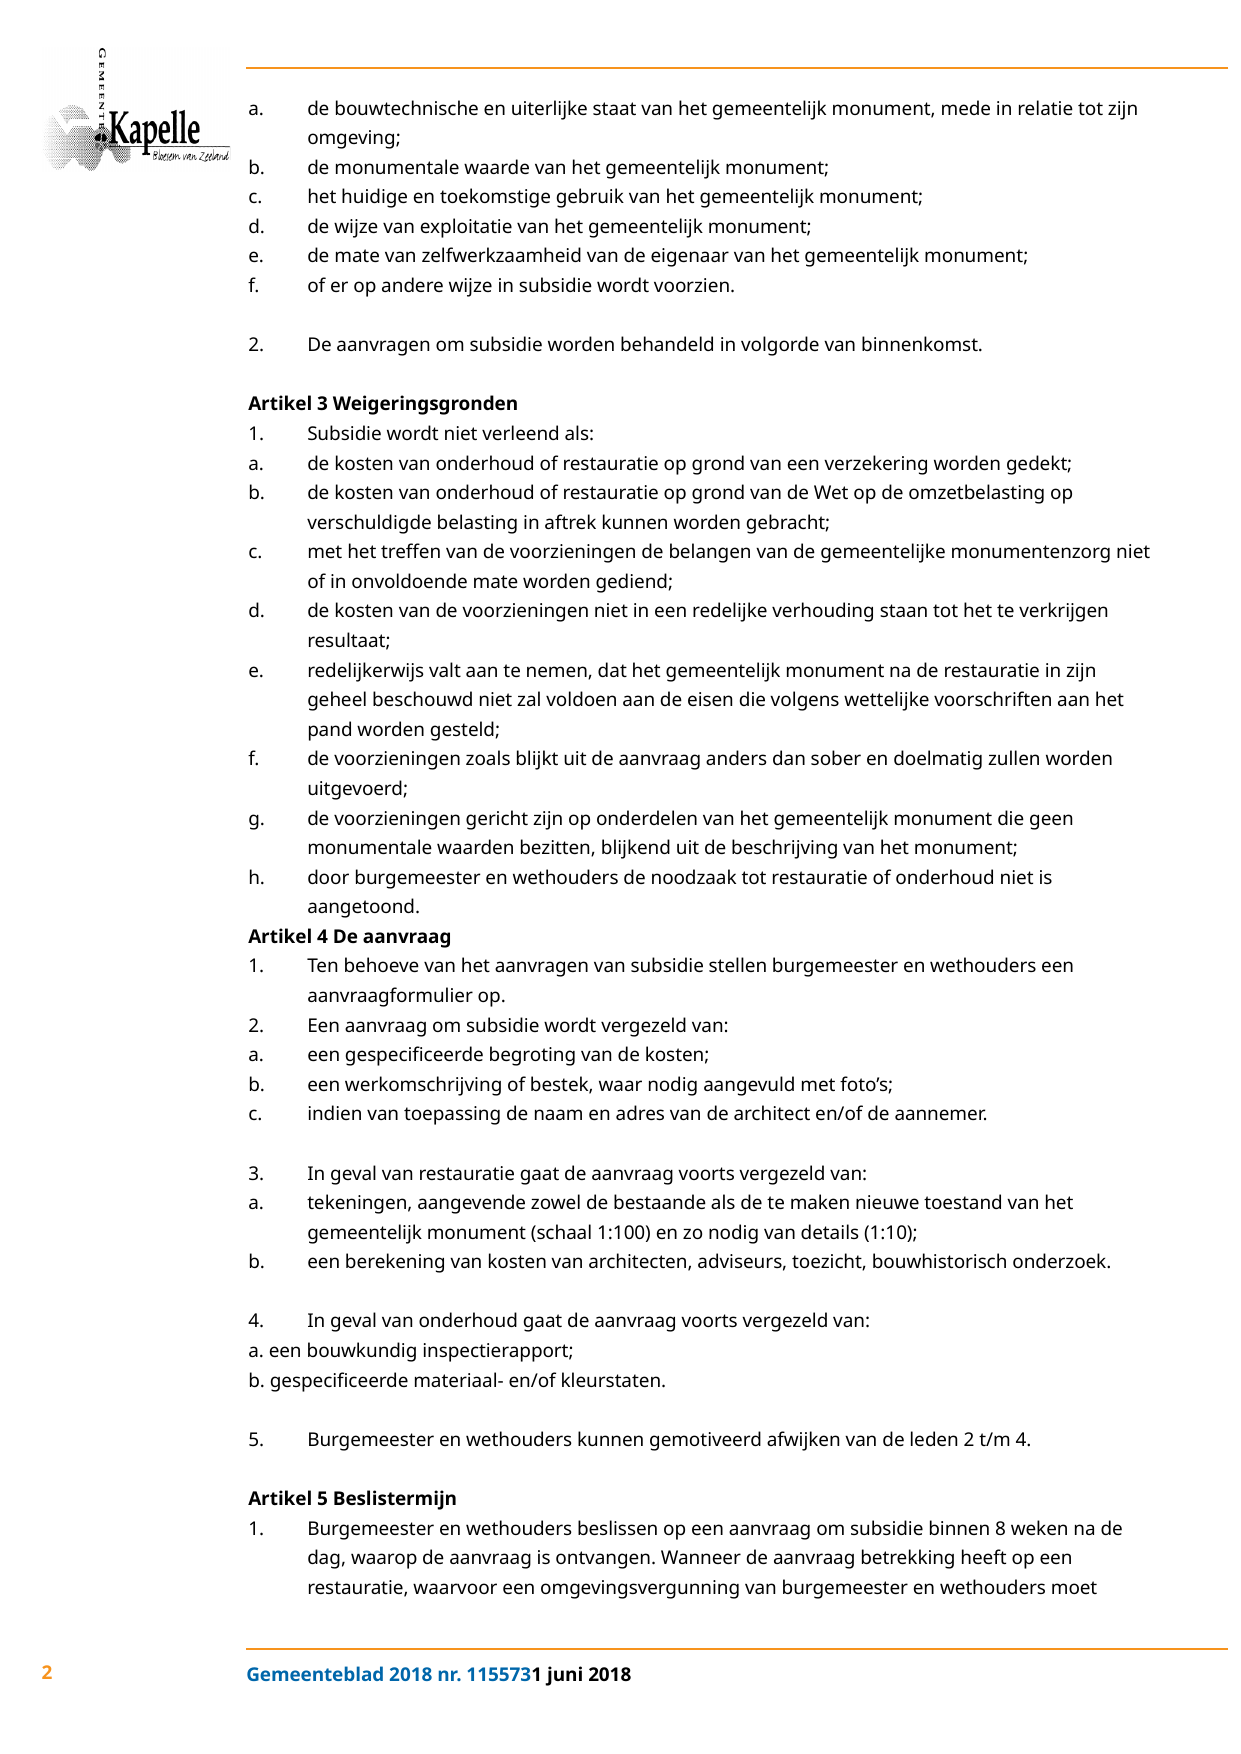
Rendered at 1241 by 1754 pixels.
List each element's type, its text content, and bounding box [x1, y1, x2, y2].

text Artikel 4 De aanvraag [248, 923, 1152, 949]
list tekeningen, aangevende zowel de bestaande als de te maken nieuwe toestand van het gemeentelijk monument (schaal 1:100) en zo nodig van details (1:10); [248, 1189, 1152, 1245]
text Artikel 5 Beslistermijn [248, 1485, 1152, 1511]
list de voorzieningen zoals blijkt uit de aanvraag anders dan sober en doelmatig zullen worden uitgevoerd; [248, 746, 1152, 801]
list Subsidie wordt niet verleend als: [248, 420, 1152, 446]
list de kosten van onderhoud of restauratie op grond van een verzekering worden gedekt; [248, 450, 1152, 476]
list de mate van zelfwerkzaamheid van de eigenaar van het gemeentelijk monument; [248, 243, 1152, 268]
list De aanvragen om subsidie worden behandeld in volgorde van binnenkomst. [248, 331, 1152, 357]
list Ten behoeve van het aanvragen van subsidie stellen burgemeester en wethouders een aanvraagformulier op. [248, 953, 1152, 1008]
list Een aanvraag om subsidie wordt vergezeld van: [248, 1012, 1152, 1038]
list In geval van restauratie gaat de aanvraag voorts vergezeld van: [248, 1160, 1152, 1186]
list Burgemeester en wethouders kunnen gemotiveerd afwijken van de leden 2 t/m 4. [248, 1426, 1152, 1452]
list Burgemeester en wethouders beslissen op een aanvraag om subsidie binnen 8 weken na de dag, waarop de aanvraag is ontvangen. Wanneer de aanvraag betrekking heeft op een restauratie, waarvoor een omgevingsvergunning van burgemeester en wethouders moet [248, 1515, 1152, 1600]
list met het treffen van de voorzieningen de belangen van de gemeentelijke monumentenzorg niet of in onvoldoende mate worden gediend; [248, 538, 1152, 594]
list een berekening van kosten van architecten, adviseurs, toezicht, bouwhistorisch onderzoek. [248, 1248, 1152, 1274]
list de monumentale waarde van het gemeentelijk monument; [248, 154, 1152, 180]
list indien van toepas­sing de naam en adres van de architect en/of de aannemer. [248, 1101, 1152, 1126]
list door burgemeester en wethouders de noodzaak tot restauratie of onderhoud niet is aangetoond. [248, 864, 1152, 919]
picture [41, 47, 231, 172]
list het huidige en toekomstige gebruik van het gemeentelijk monument; [248, 183, 1152, 209]
text Artikel 3 Weigeringsgronden [248, 391, 1152, 416]
list een gespecificeerde begroting van de kosten; [248, 1041, 1152, 1067]
list In geval van onderhoud gaat de aanvraag voorts vergezeld van: [248, 1308, 1152, 1333]
list de kosten van onderhoud of restauratie op grond van de Wet op de omzetbelasting op verschuldigde belasting in aftrek kunnen worden gebracht; [248, 479, 1152, 535]
list een werkomschrijving of bestek, waar nodig aangevuld met foto’s; [248, 1071, 1152, 1097]
list de voorzieningen gericht zijn op onderdelen van het gemeentelijk monument die geen monumentale waarden bezitten, blijkend uit de beschrijving van het monument; [248, 805, 1152, 860]
list de kosten van de voorzieningen niet in een redelijke verhouding staan tot het te verkrijgen resultaat; [248, 598, 1152, 653]
text b. gespecificeerde materiaal- en/of kleurstaten. [248, 1367, 1152, 1393]
text a. een bouwkundig inspectierapport; [248, 1337, 1152, 1363]
list redelijkerwijs valt aan te nemen, dat het gemeentelijk monument na de restauratie in zijn geheel beschouwd niet zal voldoen aan de eisen die volgens wettelijke voorschriften aan het pand worden gesteld; [248, 657, 1152, 742]
list de wijze van exploitatie van het gemeentelijk monument; [248, 213, 1152, 239]
list de bouwtechnische en uiterlijke staat van het gemeentelijk monument, mede in relatie tot zijn omgeving; [248, 95, 1152, 150]
list of er op andere wijze in subsidie wordt voorzien. [248, 272, 1152, 298]
